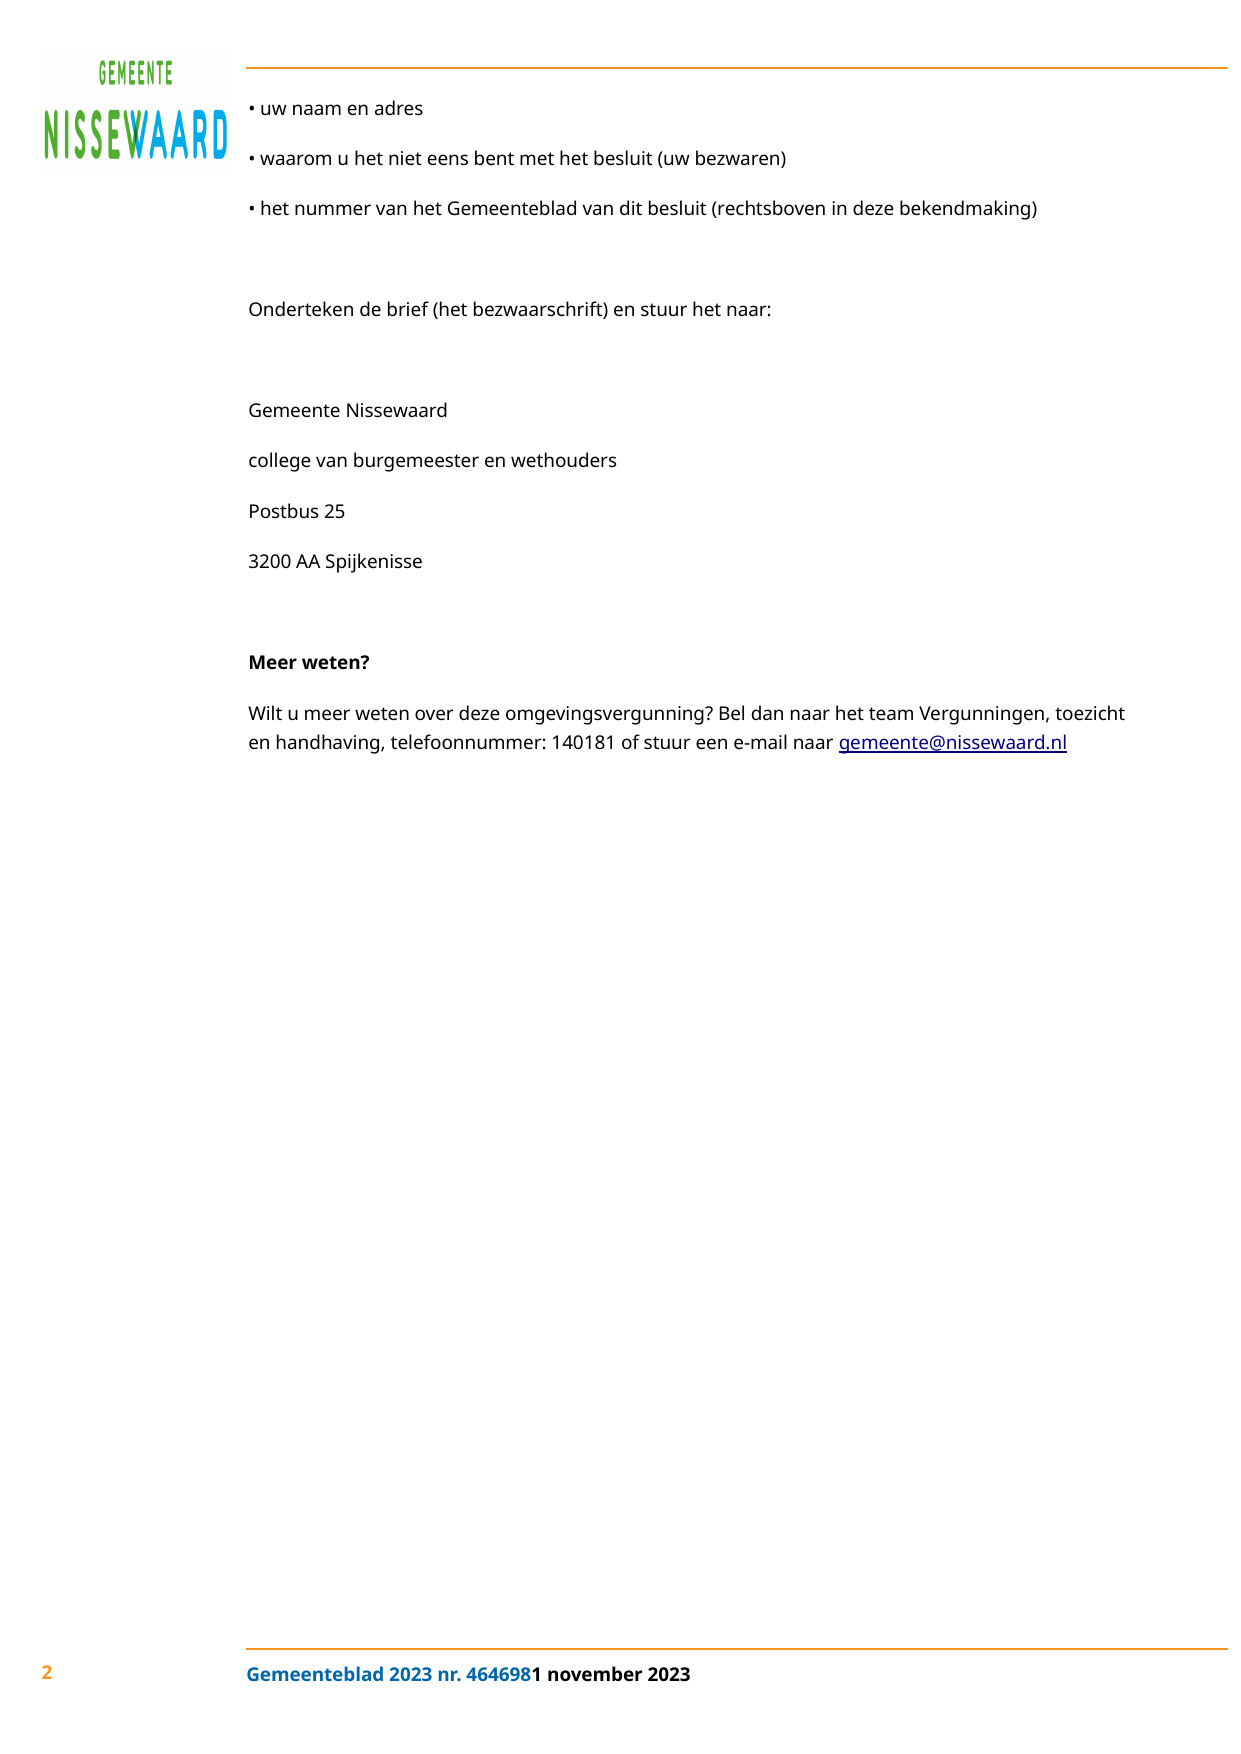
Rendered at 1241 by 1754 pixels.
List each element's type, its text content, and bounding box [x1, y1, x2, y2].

text Meer weten? [248, 649, 1152, 675]
text college van burgemeester en wethouders [248, 448, 1152, 473]
text Postbus 25 [248, 498, 1152, 524]
text Gemeente Nissewaard [248, 397, 1152, 423]
text • het nummer van het Gemeenteblad van dit besluit (rechtsboven in deze bekendmaking) [248, 196, 1152, 221]
text Onderteken de brief (het bezwaarschrift) en stuur het naar: [248, 296, 1152, 322]
text Wilt u meer weten over deze omgevingsvergunning? Bel dan naar het team Vergunningen, toezicht en handhaving, telefoonnummer: 140181 of stuur een e-mail naar gemeente@nissewaard.nl [248, 700, 1152, 755]
picture [41, 47, 231, 172]
text 3200 AA Spijkenisse [248, 548, 1152, 574]
text • uw naam en adres [248, 95, 1152, 121]
text • waarom u het niet eens bent met het besluit (uw bezwaren) [248, 145, 1152, 171]
